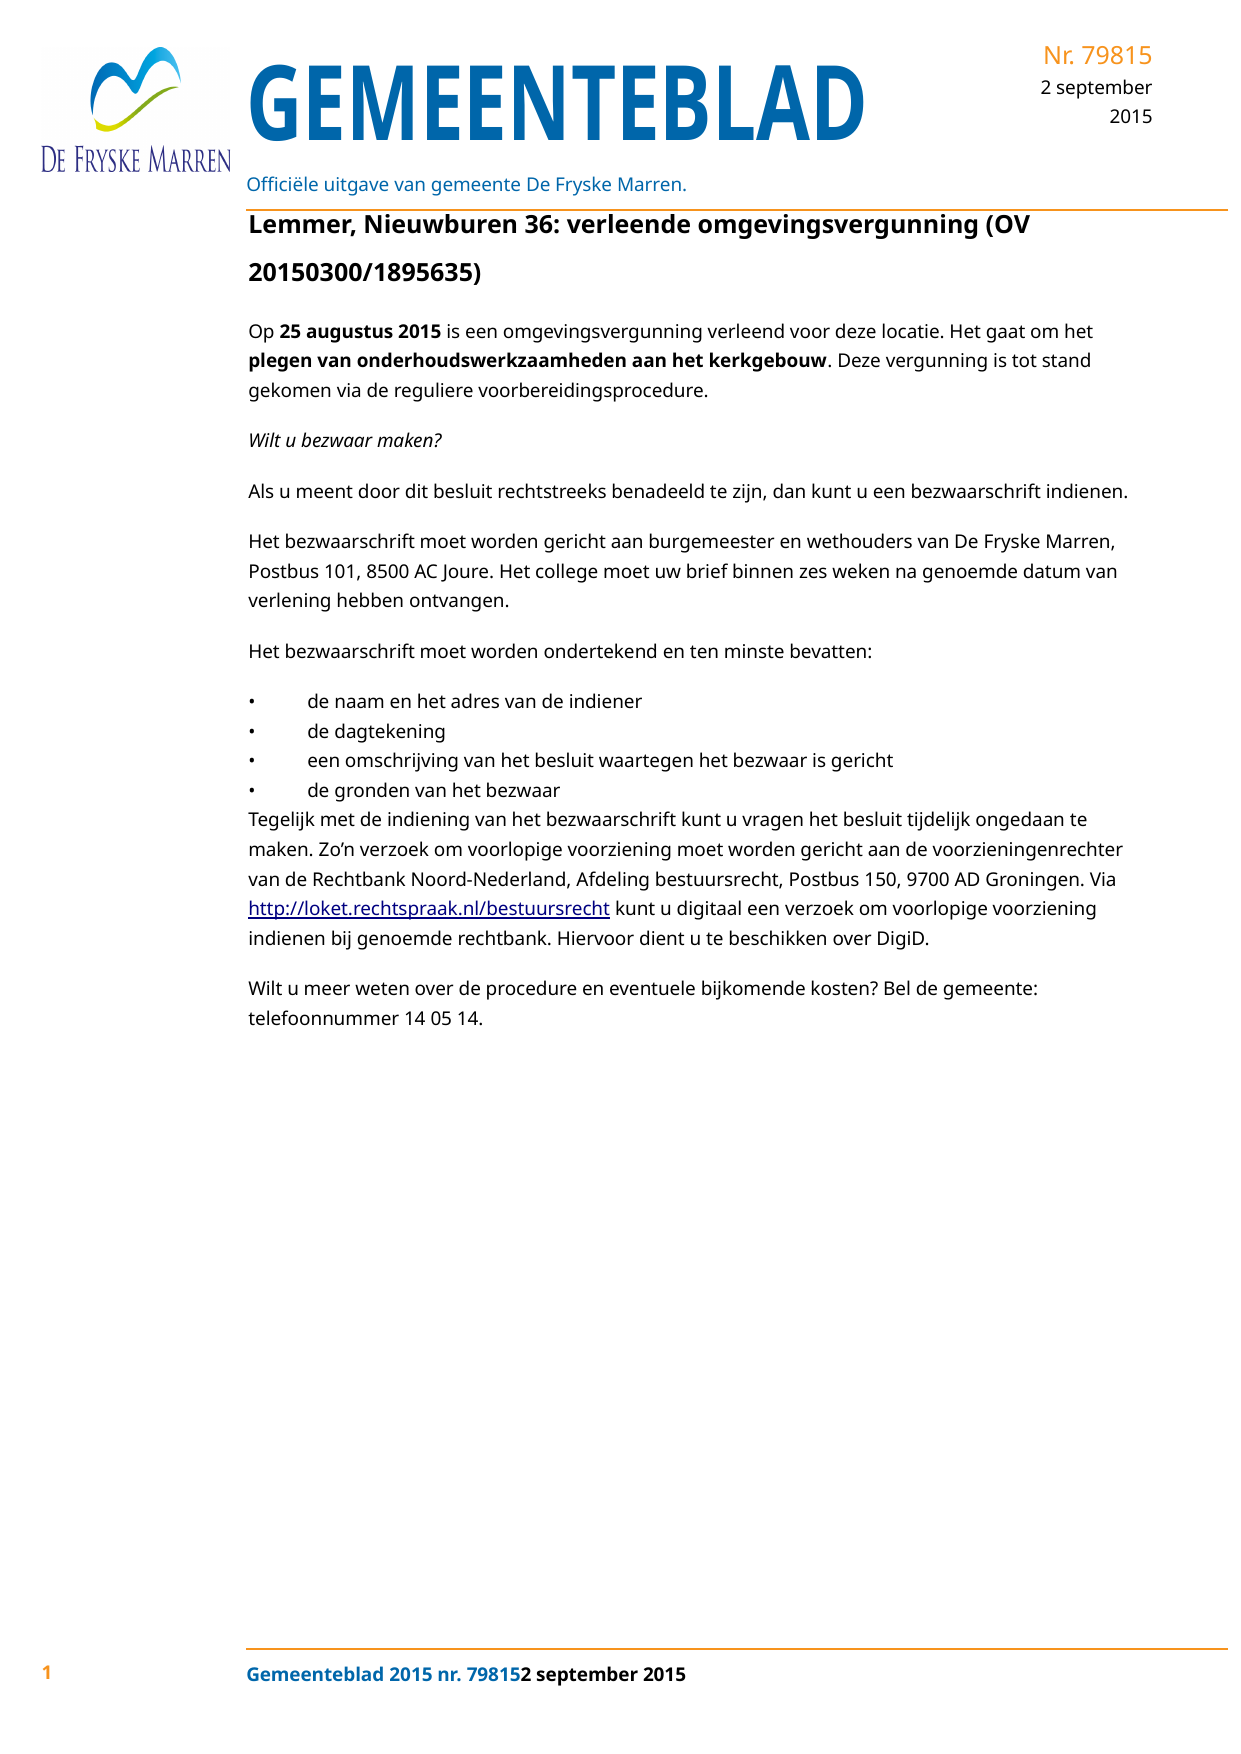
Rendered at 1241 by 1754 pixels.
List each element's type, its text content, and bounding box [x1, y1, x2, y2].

text Als u meent door dit besluit rechtstreeks benadeeld te zijn, dan kunt u een bezwaarschrift indienen. [248, 478, 1152, 504]
text Op 25 augustus 2015 is een omgevingsvergunning verleend voor deze locatie. Het gaat om het plegen van onderhoudswerkzaamheden aan het kerkgebouw. Deze vergunning is tot stand gekomen via de reguliere voorbereidingsprocedure. [248, 318, 1152, 403]
text Wilt u bezwaar maken? [248, 427, 1152, 453]
text Wilt u meer weten over de procedure en eventuele bijkomende kosten? Bel de gemeente: telefoonnummer 14 05 14. [248, 975, 1152, 1031]
text Het bezwaarschrift moet worden ondertekend en ten minste bevatten: [248, 638, 1152, 664]
list een omschrijving van het besluit waartegen het bezwaar is gericht [248, 747, 1152, 773]
text Het bezwaarschrift moet worden gericht aan burgemeester en wethouders van De Fryske Marren, Postbus 101, 8500 AC Joure. Het college moet uw brief binnen zes weken na genoemde datum van verlening hebben ontvangen. [248, 528, 1152, 613]
list de naam en het adres van de indiener [248, 688, 1152, 714]
text Lemmer, Nieuwburen 36: verleende omgevingsvergunning (OV 20150300/1895635) [248, 211, 1152, 288]
text Tegelijk met de indiening van het bezwaarschrift kunt u vragen het besluit tijdelijk ongedaan te maken. Zo’n verzoek om voorlopige voorziening moet worden gericht aan de voorzieningenrechter van de Rechtbank Noord-Nederland, Afdeling bestuursrecht, Postbus 150, 9700 AD Groningen. Via http://loket.rechtspraak.nl/bestuursrecht kunt u digitaal een verzoek om voorlopige voorziening indienen bij genoemde rechtbank. Hiervoor dient u te beschikken over DigiD. [248, 807, 1152, 951]
list de gronden van het bezwaar [248, 777, 1152, 803]
list de dagtekening [248, 718, 1152, 744]
picture [41, 47, 231, 172]
